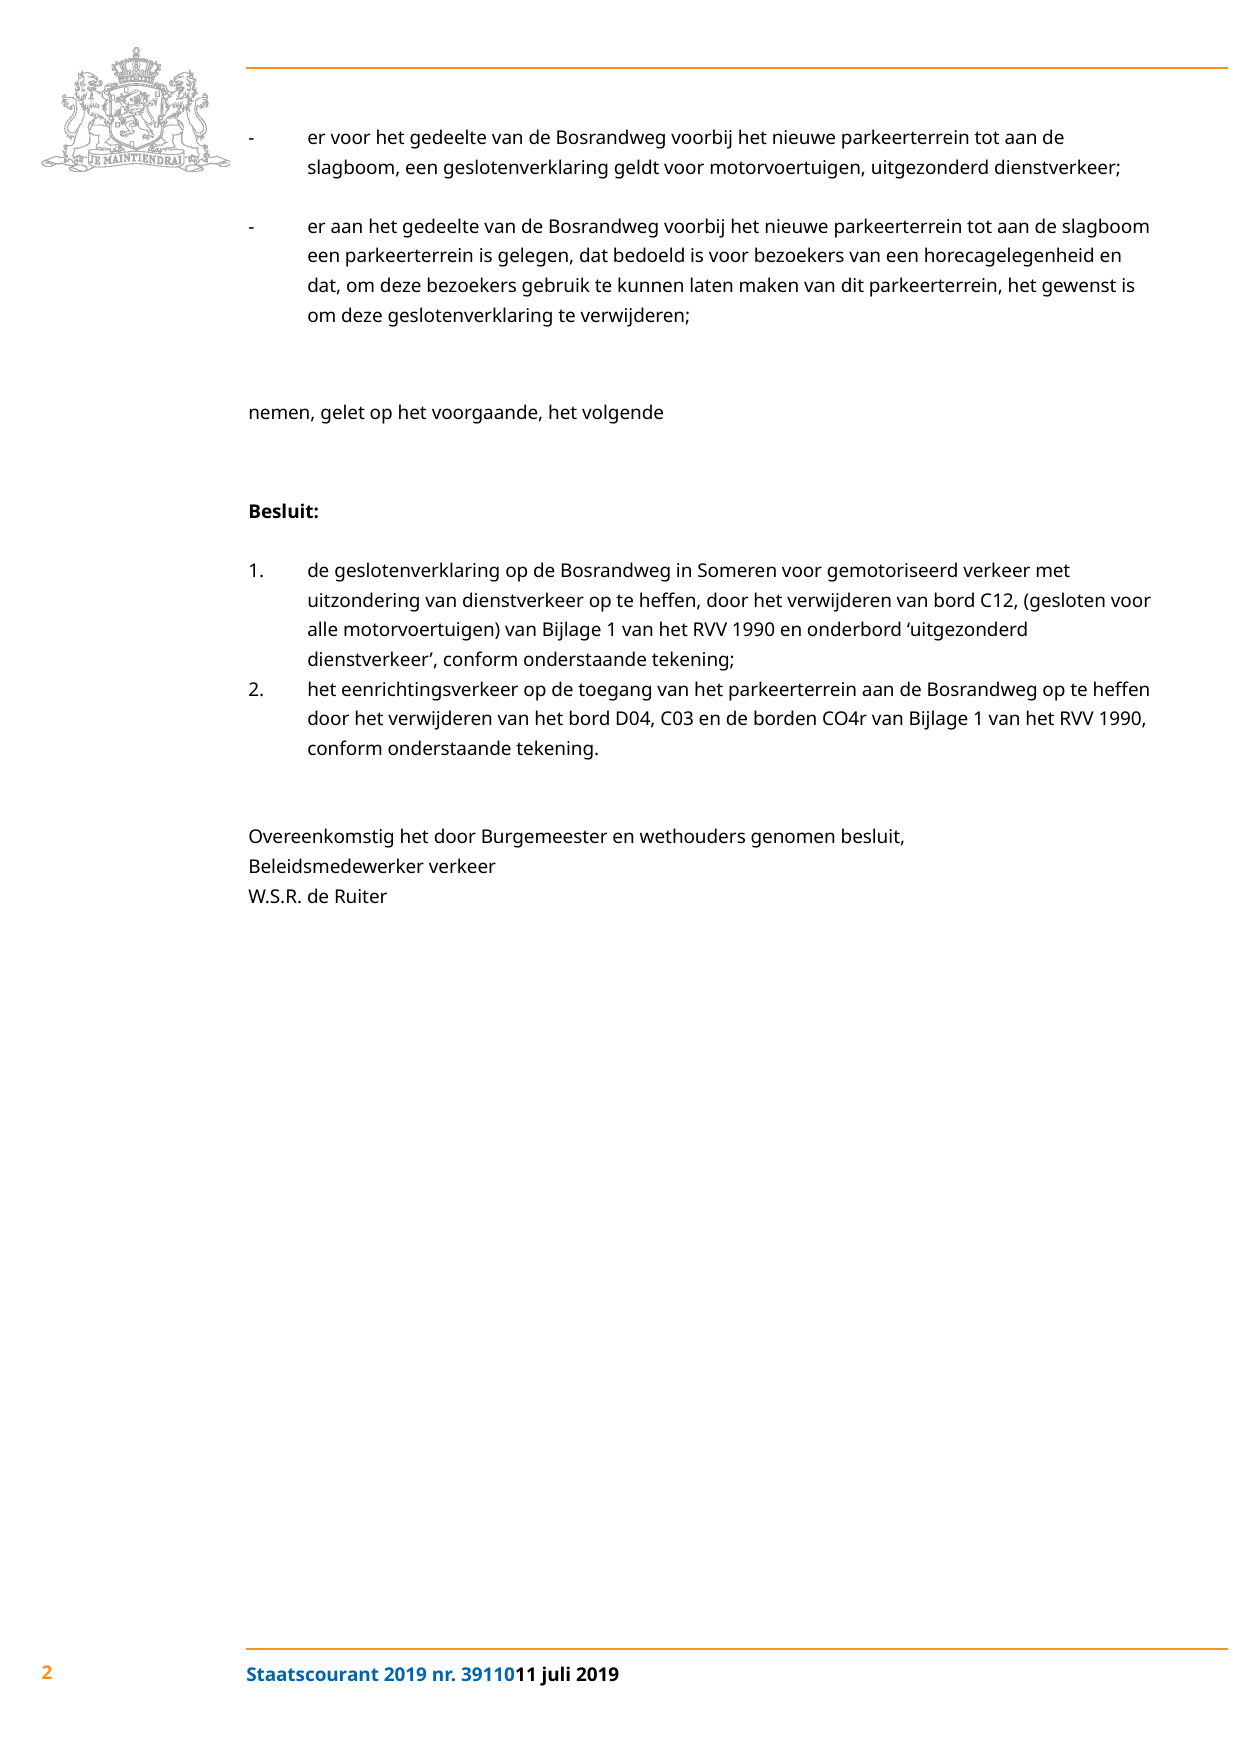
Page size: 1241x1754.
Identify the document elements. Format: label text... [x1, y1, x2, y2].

text W.S.R. de Ruiter [248, 883, 1152, 909]
list er aan het gedeelte van de Bosrandweg voorbij het nieuwe parkeerterrein tot aan de slagboom een parkeerterrein is gelegen, dat bedoeld is voor bezoekers van een horecagelegenheid en dat, om deze bezoekers gebruik te kunnen laten maken van dit parkeerterrein, het gewenst is om deze geslotenverklaring te verwijderen; [248, 213, 1152, 328]
text Overeenkomstig het door Burgemeester en wethouders genomen besluit, [248, 824, 1152, 849]
picture [41, 47, 231, 172]
list er voor het gedeelte van de Bosrandweg voorbij het nieuwe parkeerterrein tot aan de slagboom, een geslotenverklaring geldt voor motorvoertuigen, uitgezonderd dienstverkeer; [248, 124, 1152, 180]
text nemen, gelet op het voorgaande, het volgende [248, 399, 1152, 425]
list de geslotenverklaring op de Bosrandweg in Someren voor gemotoriseerd verkeer met uitzondering van dienstverkeer op te heffen, door het verwijderen van bord C12, (gesloten voor alle motorvoertuigen) van Bijlage 1 van het RVV 1990 en onderbord ‘uitgezonderd dienstverkeer’, conform onderstaande tekening; [248, 557, 1152, 672]
text Besluit: [248, 498, 1152, 524]
list het eenrichtingsverkeer op de toegang van het parkeerterrein aan de Bosrandweg op te heffen door het verwijderen van het bord D04, C03 en de borden CO4r van Bijlage 1 van het RVV 1990, conform onderstaande tekening. [248, 676, 1152, 761]
text Beleidsmedewerker verkeer [248, 853, 1152, 879]
